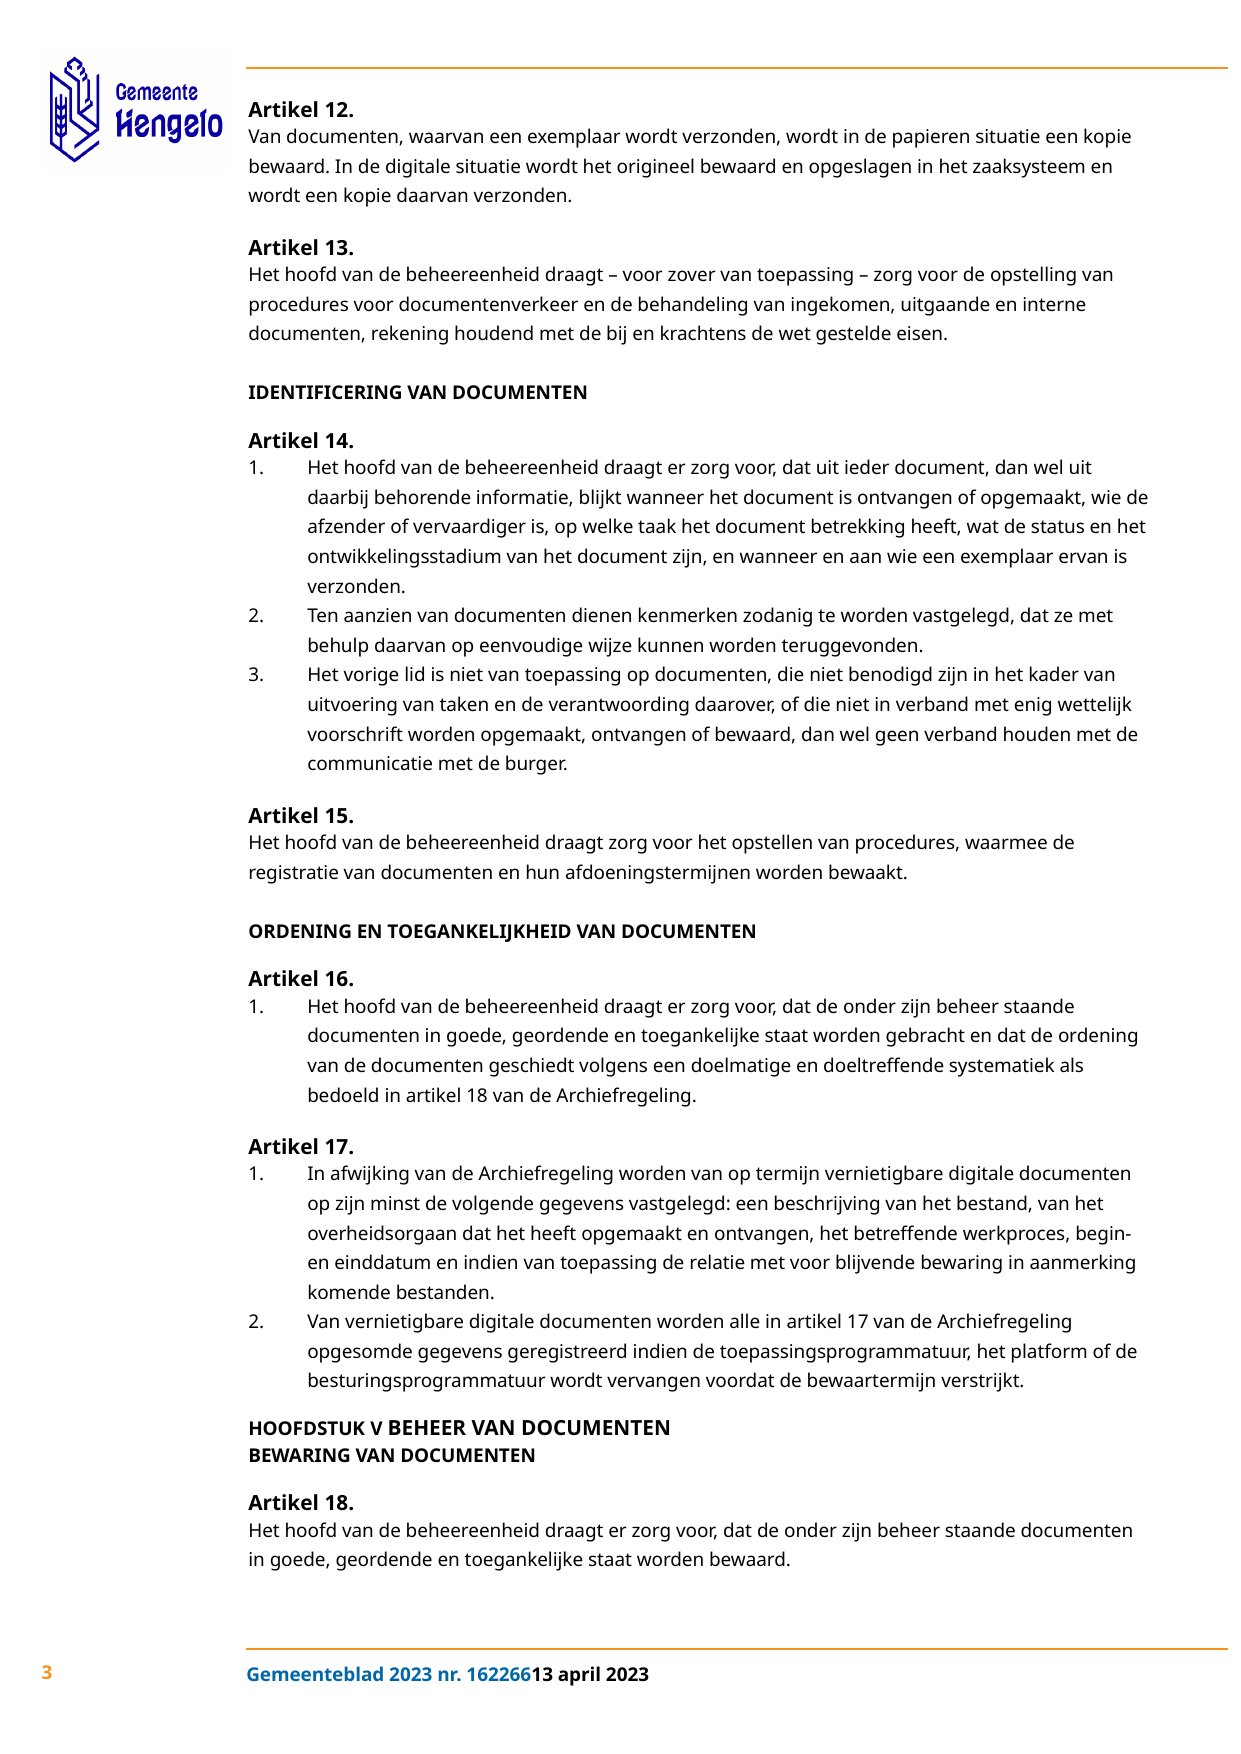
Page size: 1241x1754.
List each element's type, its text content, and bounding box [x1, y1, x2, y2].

text Artikel 13. [248, 233, 1152, 261]
list Ten aanzien van documenten dienen kenmerken zodanig te worden vastgelegd, dat ze met behulp daarvan op eenvoudige wijze kunnen worden teruggevonden. [248, 602, 1152, 658]
text Artikel 18. [248, 1488, 1152, 1517]
list Van vernietigbare digitale documenten worden alle in artikel 17 van de Archiefregeling opgesomde gegevens geregistreerd indien de toepassingsprogrammatuur, het platform of de besturingsprogrammatuur wordt vervangen voordat de bewaartermijn verstrijkt. [248, 1308, 1152, 1393]
list In afwijking van de Archiefregeling worden van op termijn vernietigbare digitale documenten op zijn minst de volgende gegevens vastgelegd: een beschrijving van het bestand, van het overheidsorgaan dat het heeft opgemaakt en ontvangen, het betreffende werkproces, begin- en einddatum en indien van toepassing de relatie met voor blijvende bewaring in aanmerking komende bestanden. [248, 1161, 1152, 1305]
text Artikel 12. [248, 95, 1152, 123]
text BEWARING VAN DOCUMENTEN [248, 1442, 1152, 1467]
list Het vorige lid is niet van toepassing op documenten, die niet benodigd zijn in het kader van uitvoering van taken en de verantwoording daarover, of die niet in verband met enig wettelijk voorschrift worden opgemaakt, ontvangen of bewaard, dan wel geen verband houden met de communicatie met de burger. [248, 662, 1152, 776]
text Artikel 17. [248, 1132, 1152, 1161]
text Artikel 16. [248, 964, 1152, 993]
picture [41, 47, 231, 172]
list Het hoofd van de beheereenheid draagt er zorg voor, dat de onder zijn beheer staande documenten in goede, geordende en toegankelijke staat worden gebracht en dat de ordening van de documenten geschiedt volgens een doelmatige en doeltreffende systematiek als bedoeld in artikel 18 van de Archiefregeling. [248, 993, 1152, 1107]
text ORDENING EN TOEGANKELIJKHEID VAN DOCUMENTEN [248, 918, 1152, 944]
text Het hoofd van de beheereenheid draagt – voor zover van toepassing – zorg voor de opstelling van procedures voor documentenverkeer en de behandeling van ingekomen, uitgaande en interne documenten, rekening houdend met de bij en krachtens de wet gestelde eisen. [248, 261, 1152, 346]
text Van documenten, waarvan een exemplaar wordt verzonden, wordt in de papieren situatie een kopie bewaard. In de digitale situatie wordt het origineel bewaard en opgeslagen in het zaaksysteem en wordt een kopie daarvan verzonden. [248, 123, 1152, 208]
list Het hoofd van de beheereenheid draagt er zorg voor, dat uit ieder document, dan wel uit daarbij behorende informatie, blijkt wanneer het document is ontvangen of opgemaakt, wie de afzender of vervaardiger is, op welke taak het document betrekking heeft, wat de status en het ontwikkelingsstadium van het document zijn, en wanneer en aan wie een exemplaar ervan is verzonden. [248, 454, 1152, 599]
text IDENTIFICERING VAN DOCUMENTEN [248, 379, 1152, 405]
text Het hoofd van de beheereenheid draagt zorg voor het opstellen van procedures, waarmee de registratie van documenten en hun afdoeningstermijnen worden bewaakt. [248, 829, 1152, 884]
text Artikel 15. [248, 801, 1152, 829]
text Artikel 14. [248, 426, 1152, 454]
text Het hoofd van de beheereenheid draagt er zorg voor, dat de onder zijn beheer staande documenten in goede, geordende en toegankelijke staat worden bewaard. [248, 1517, 1152, 1572]
text HOOFDSTUK V BEHEER VAN DOCUMENTEN [248, 1413, 1152, 1442]
